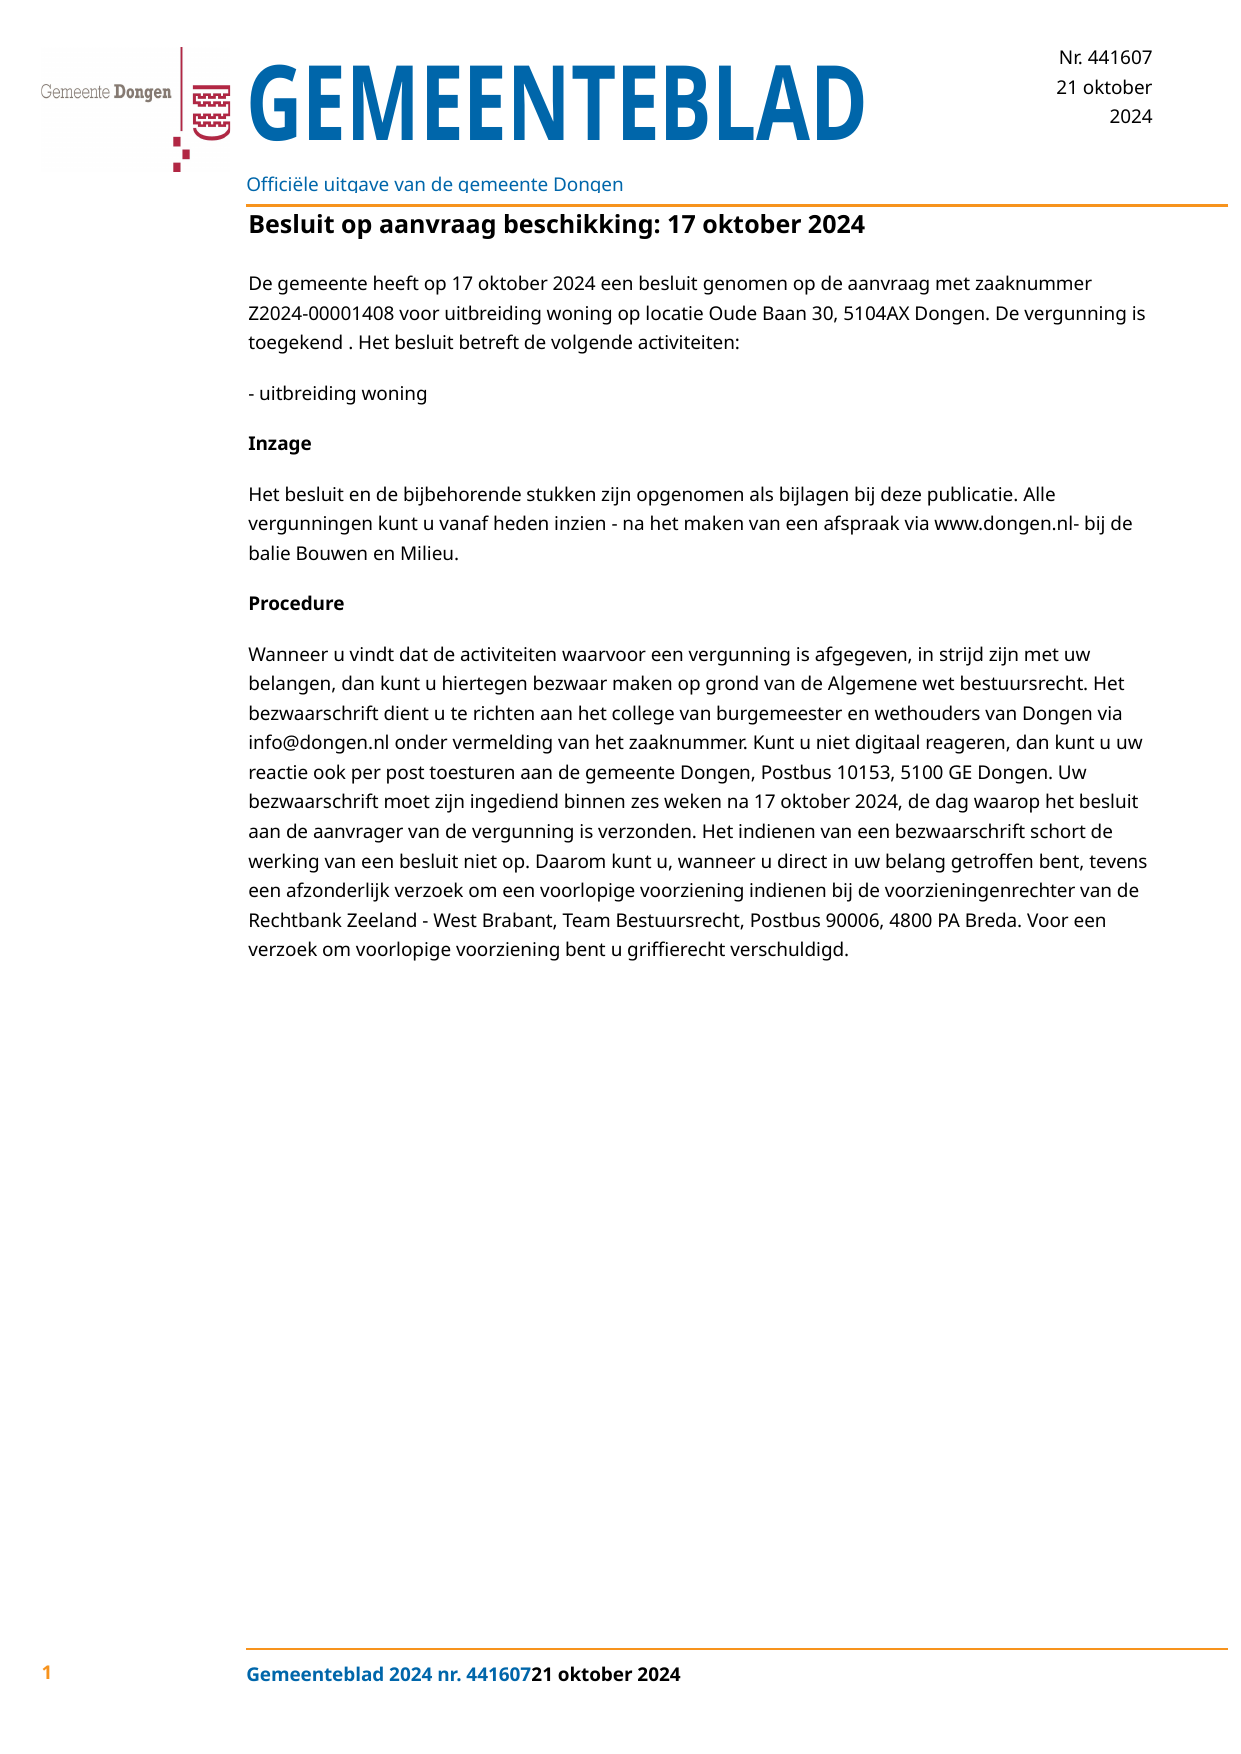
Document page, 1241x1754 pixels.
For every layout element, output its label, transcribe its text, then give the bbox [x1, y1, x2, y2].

text De gemeente heeft op 17 oktober 2024 een besluit genomen op de aanvraag met zaaknummer Z2024-00001408 voor uitbreiding woning op locatie Oude Baan 30, 5104AX Dongen. De vergunning is toegekend . Het besluit betreft de volgende activiteiten: [248, 270, 1152, 355]
text Inzage [248, 430, 1152, 456]
text Procedure [248, 590, 1152, 616]
text - uitbreiding woning [248, 380, 1152, 406]
text Besluit op aanvraag beschikking: 17 oktober 2024 [248, 207, 1152, 241]
text Het besluit en de bijbehorende stukken zijn opgenomen als bijlagen bij deze publicatie. Alle vergunningen kunt u vanaf heden inzien - na het maken van een afspraak via www.dongen.nl- bij de balie Bouwen en Milieu. [248, 481, 1152, 566]
picture [41, 47, 231, 172]
text Wanneer u vindt dat de activiteiten waarvoor een vergunning is afgegeven, in strijd zijn met uw belangen, dan kunt u hiertegen bezwaar maken op grond van de Algemene wet bestuursrecht. Het bezwaarschrift dient u te richten aan het college van burgemeester en wethouders van Dongen via info@dongen.nl onder vermelding van het zaaknummer. Kunt u niet digitaal reageren, dan kunt u uw reactie ook per post toesturen aan de gemeente Dongen, Postbus 10153, 5100 GE Dongen. Uw bezwaarschrift moet zijn ingediend binnen zes weken na 17 oktober 2024, de dag waarop het besluit aan de aanvrager van de vergunning is verzonden. Het indienen van een bezwaarschrift schort de werking van een besluit niet op. Daarom kunt u, wanneer u direct in uw belang getroffen bent, tevens een afzonderlijk verzoek om een voorlopige voorziening indienen bij de voorzieningenrechter van de Rechtbank Zeeland - West Brabant, Team Bestuursrecht, Postbus 90006, 4800 PA Breda. Voor een verzoek om voorlopige voorziening bent u griffierecht verschuldigd. [248, 641, 1152, 962]
